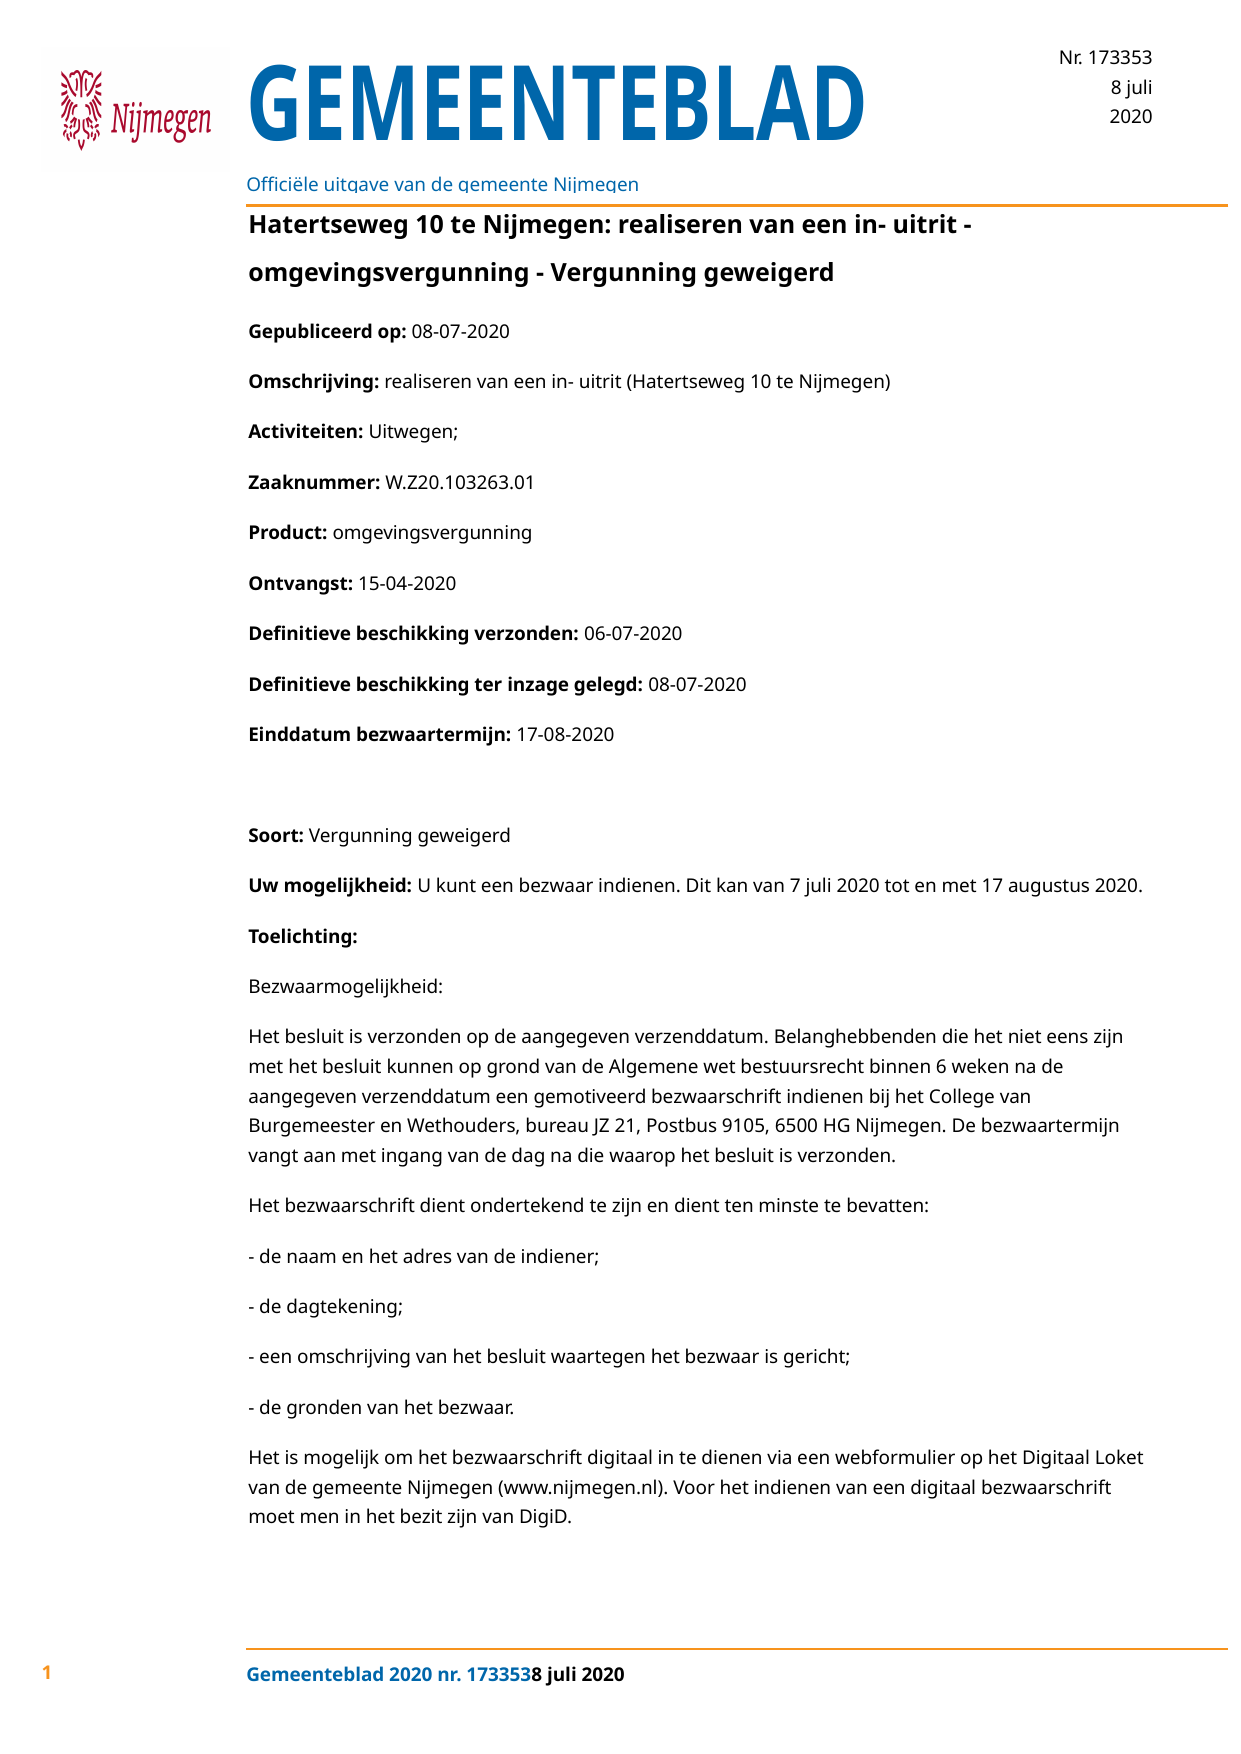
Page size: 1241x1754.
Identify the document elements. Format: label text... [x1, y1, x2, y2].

text - de naam en het adres van de indiener; [248, 1243, 1152, 1269]
text Definitieve beschikking verzonden: 06-07-2020 [248, 620, 1152, 646]
text - de gronden van het bezwaar. [248, 1394, 1152, 1420]
text Bezwaarmogelijkheid: [248, 973, 1152, 999]
text Het besluit is verzonden op de aangegeven verzenddatum. Belanghebbenden die het niet eens zijn met het besluit kunnen op grond van de Algemene wet bestuursrecht binnen 6 weken na de aangegeven verzenddatum een gemotiveerd bezwaarschrift indienen bij het College van Burgemeester en Wethouders, bureau JZ 21, Postbus 9105, 6500 HG Nijmegen. De bezwaartermijn vangt aan met ingang van de dag na die waarop het besluit is verzonden. [248, 1024, 1152, 1168]
text - een omschrijving van het besluit waartegen het bezwaar is gericht; [248, 1344, 1152, 1369]
text Toelichting: [248, 923, 1152, 949]
picture [41, 47, 231, 172]
text Hatertseweg 10 te Nijmegen: realiseren van een in- uitrit - omgevingsvergunning - Vergunning geweigerd [248, 207, 1152, 288]
text Definitieve beschikking ter inzage gelegd: 08-07-2020 [248, 671, 1152, 697]
text Omschrijving: realiseren van een in- uitrit (Hatertseweg 10 te Nijmegen) [248, 368, 1152, 394]
text Gepubliceerd op: 08-07-2020 [248, 318, 1152, 344]
text Zaaknummer: W.Z20.103263.01 [248, 469, 1152, 495]
text - de dagtekening; [248, 1293, 1152, 1319]
text Uw mogelijkheid: U kunt een bezwaar indienen. Dit kan van 7 juli 2020 tot en met 17 augustus 2020. [248, 872, 1152, 898]
text Activiteiten: Uitwegen; [248, 419, 1152, 444]
text Het bezwaarschrift dient ondertekend te zijn en dient ten minste te bevatten: [248, 1192, 1152, 1218]
text Soort: Vergunning geweigerd [248, 822, 1152, 848]
text Het is mogelijk om het bezwaarschrift digitaal in te dienen via een webformulier op het Digitaal Loket van de gemeente Nijmegen (www.nijmegen.nl). Voor het indienen van een digitaal bezwaarschrift moet men in het bezit zijn van DigiD. [248, 1444, 1152, 1529]
text Einddatum bezwaartermijn: 17-08-2020 [248, 721, 1152, 747]
text Product: omgevingsvergunning [248, 519, 1152, 545]
text Ontvangst: 15-04-2020 [248, 570, 1152, 596]
